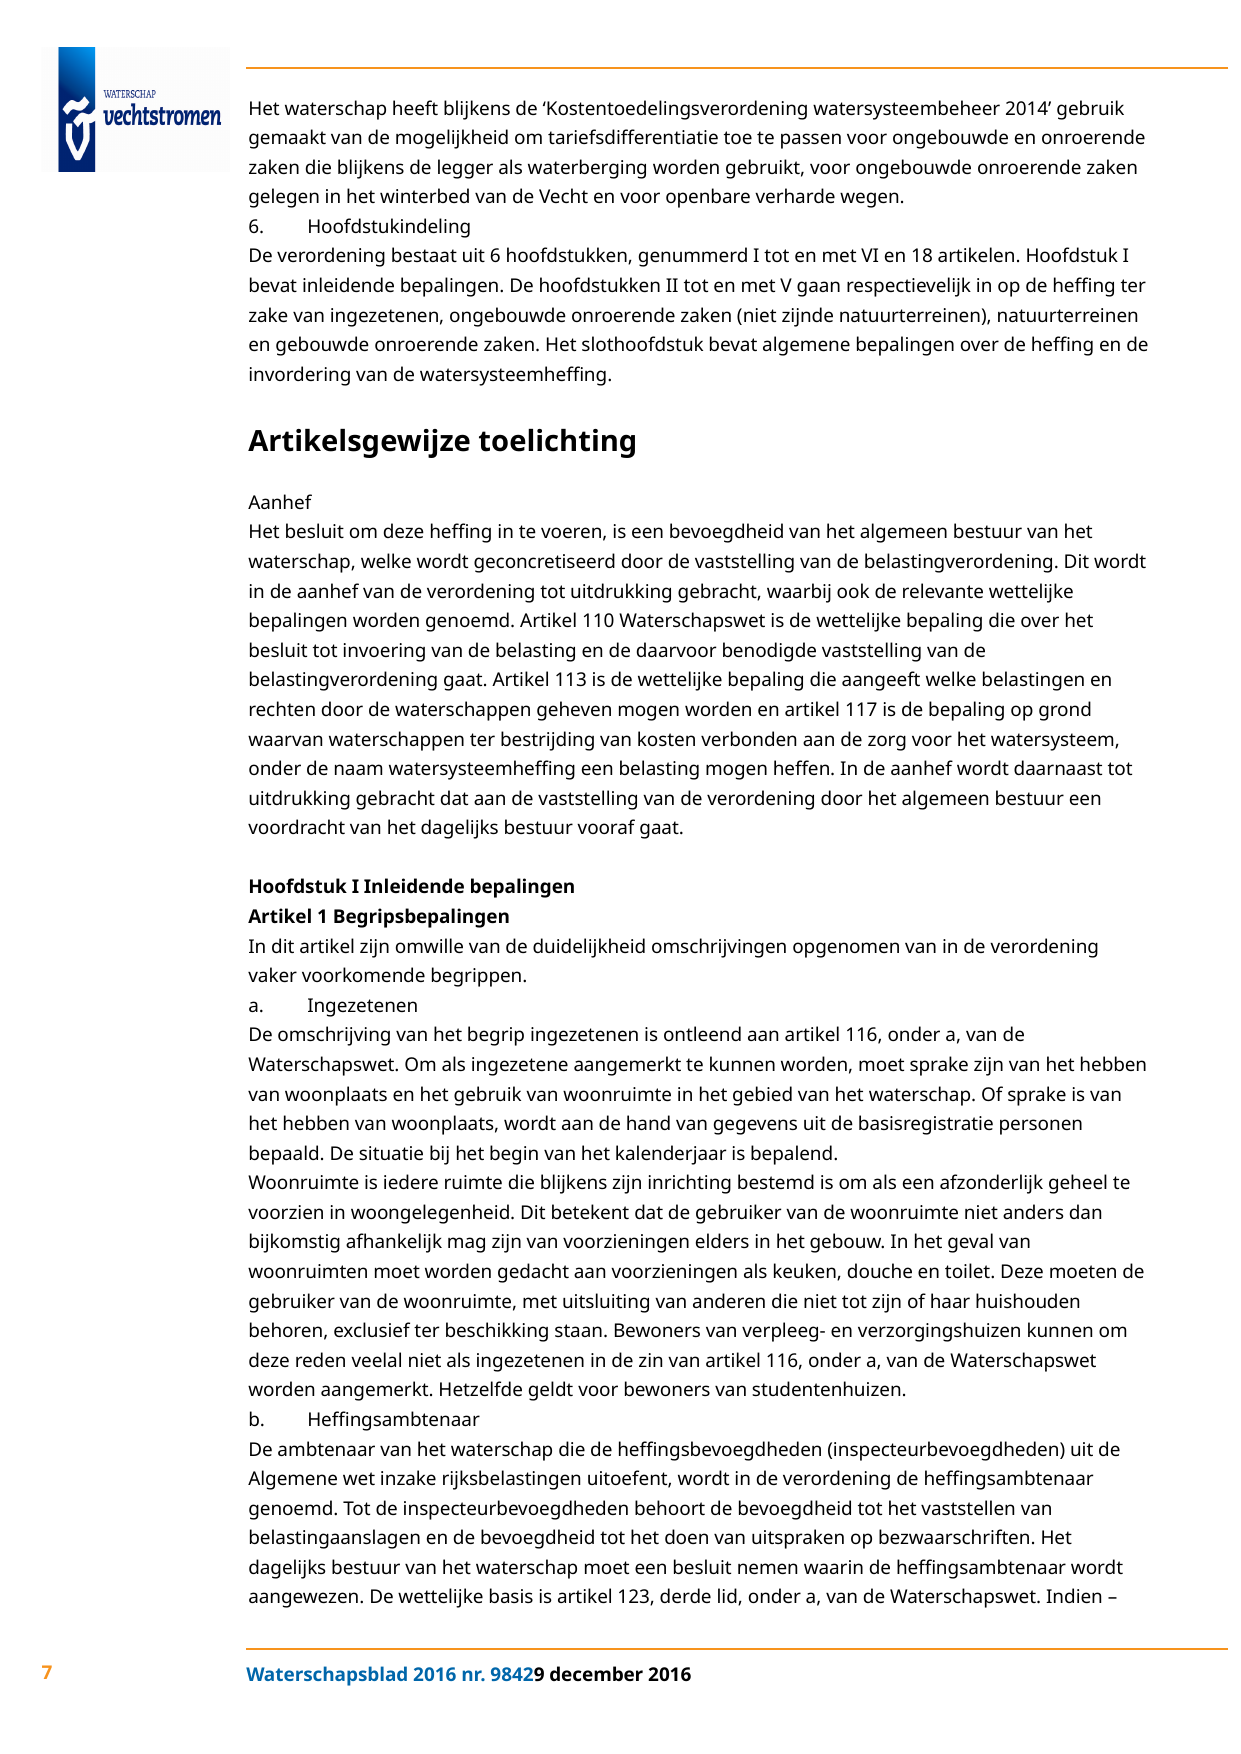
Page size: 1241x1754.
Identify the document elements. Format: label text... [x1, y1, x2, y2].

picture [41, 47, 231, 172]
text Woonruimte is iedere ruimte die blijkens zijn inrichting bestemd is om als een afzonderlijk geheel te voorzien in woongelegenheid. Dit betekent dat de gebruiker van de woonruimte niet anders dan bijkomstig afhankelijk mag zijn van voorzieningen elders in het gebouw. In het geval van woonruimten moet worden gedacht aan voorzieningen als keuken, douche en toilet. Deze moeten de gebruiker van de woonruimte, met uitsluiting van anderen die niet tot zijn of haar huishouden behoren, exclusief ter beschikking staan. Bewoners van verpleeg- en verzorgingshuizen kunnen om deze reden veelal niet als ingezetenen in de zin van artikel 116, onder a, van de Waterschapswet worden aangemerkt. Hetzelfde geldt voor bewoners van studentenhuizen. [248, 1169, 1152, 1402]
list Hoofdstukindeling [248, 213, 1152, 239]
text Het waterschap heeft blijkens de ‘Kostentoedelingsverordening watersysteembeheer 2014’ gebruik gemaakt van de mogelijkheid om tariefsdifferentiatie toe te passen voor ongebouwde en onroerende zaken die blijkens de legger als waterberging worden gebruikt, voor ongebouwde onroerende zaken gelegen in het winterbed van de Vecht en voor openbare verharde wegen. [248, 95, 1152, 209]
text Aanhef [248, 489, 1152, 515]
list Heffingsambtenaar [248, 1406, 1152, 1432]
text In dit artikel zijn omwille van de duidelijkheid omschrijvingen opgenomen van in de verordening vaker voorkomende begrippen. [248, 933, 1152, 988]
text Het besluit om deze heffing in te voeren, is een bevoegdheid van het algemeen bestuur van het waterschap, welke wordt geconcretiseerd door de vaststelling van de belastingverordening. Dit wordt in de aanhef van de verordening tot uitdrukking gebracht, waarbij ook de relevante wettelijke bepalingen worden genoemd. Artikel 110 Waterschapswet is de wettelijke bepaling die over het besluit tot invoering van de belasting en de daarvoor benodigde vaststelling van de belastingverordening gaat. Artikel 113 is de wettelijke bepaling die aangeeft welke belastingen en rechten door de waterschappen geheven mogen worden en artikel 117 is de bepaling op grond waarvan waterschappen ter bestrijding van kosten verbonden aan de zorg voor het watersysteem, onder de naam watersysteemheffing een belasting mogen heffen. In de aanhef wordt daarnaast tot uitdrukking gebracht dat aan de vaststelling van de verordening door het algemeen bestuur een voordracht van het dagelijks bestuur vooraf gaat. [248, 519, 1152, 840]
list Ingezetenen [248, 992, 1152, 1018]
text Artikelsgewijze toelichting [248, 420, 1152, 460]
text De verordening bestaat uit 6 hoofdstukken, genummerd I tot en met VI en 18 artikelen. Hoofdstuk I bevat inleidende bepalingen. De hoofdstukken II tot en met V gaan respectievelijk in op de heffing ter zake van ingezetenen, ongebouwde onroerende zaken (niet zijnde natuurterreinen), natuurterreinen en gebouwde onroerende zaken. Het slothoofdstuk bevat algemene bepalingen over de heffing en de invordering van de watersysteemheffing. [248, 243, 1152, 387]
text Artikel 1 Begripsbepalingen [248, 903, 1152, 929]
text De ambtenaar van het waterschap die de heffingsbevoegdheden (inspecteurbevoegdheden) uit de Algemene wet inzake rijksbelastingen uitoefent, wordt in de verordening de heffingsambtenaar genoemd. Tot de inspecteurbevoegdheden behoort de bevoegdheid tot het vaststellen van belastingaanslagen en de bevoegdheid tot het doen van uitspraken op bezwaarschriften. Het dagelijks bestuur van het waterschap moet een besluit nemen waarin de heffingsambtenaar wordt aangewezen. De wettelijke basis is artikel 123, derde lid, onder a, van de Waterschapswet. Indien – [248, 1436, 1152, 1609]
text Hoofdstuk I Inleidende bepalingen [248, 874, 1152, 899]
text De omschrijving van het begrip ingezetenen is ontleend aan artikel 116, onder a, van de Waterschapswet. Om als ingezetene aangemerkt te kunnen worden, moet sprake zijn van het hebben van woonplaats en het gebruik van woonruimte in het gebied van het waterschap. Of sprake is van het hebben van woonplaats, wordt aan de hand van gegevens uit de basisregistratie personen bepaald. De situatie bij het begin van het kalenderjaar is bepalend. [248, 1022, 1152, 1166]
